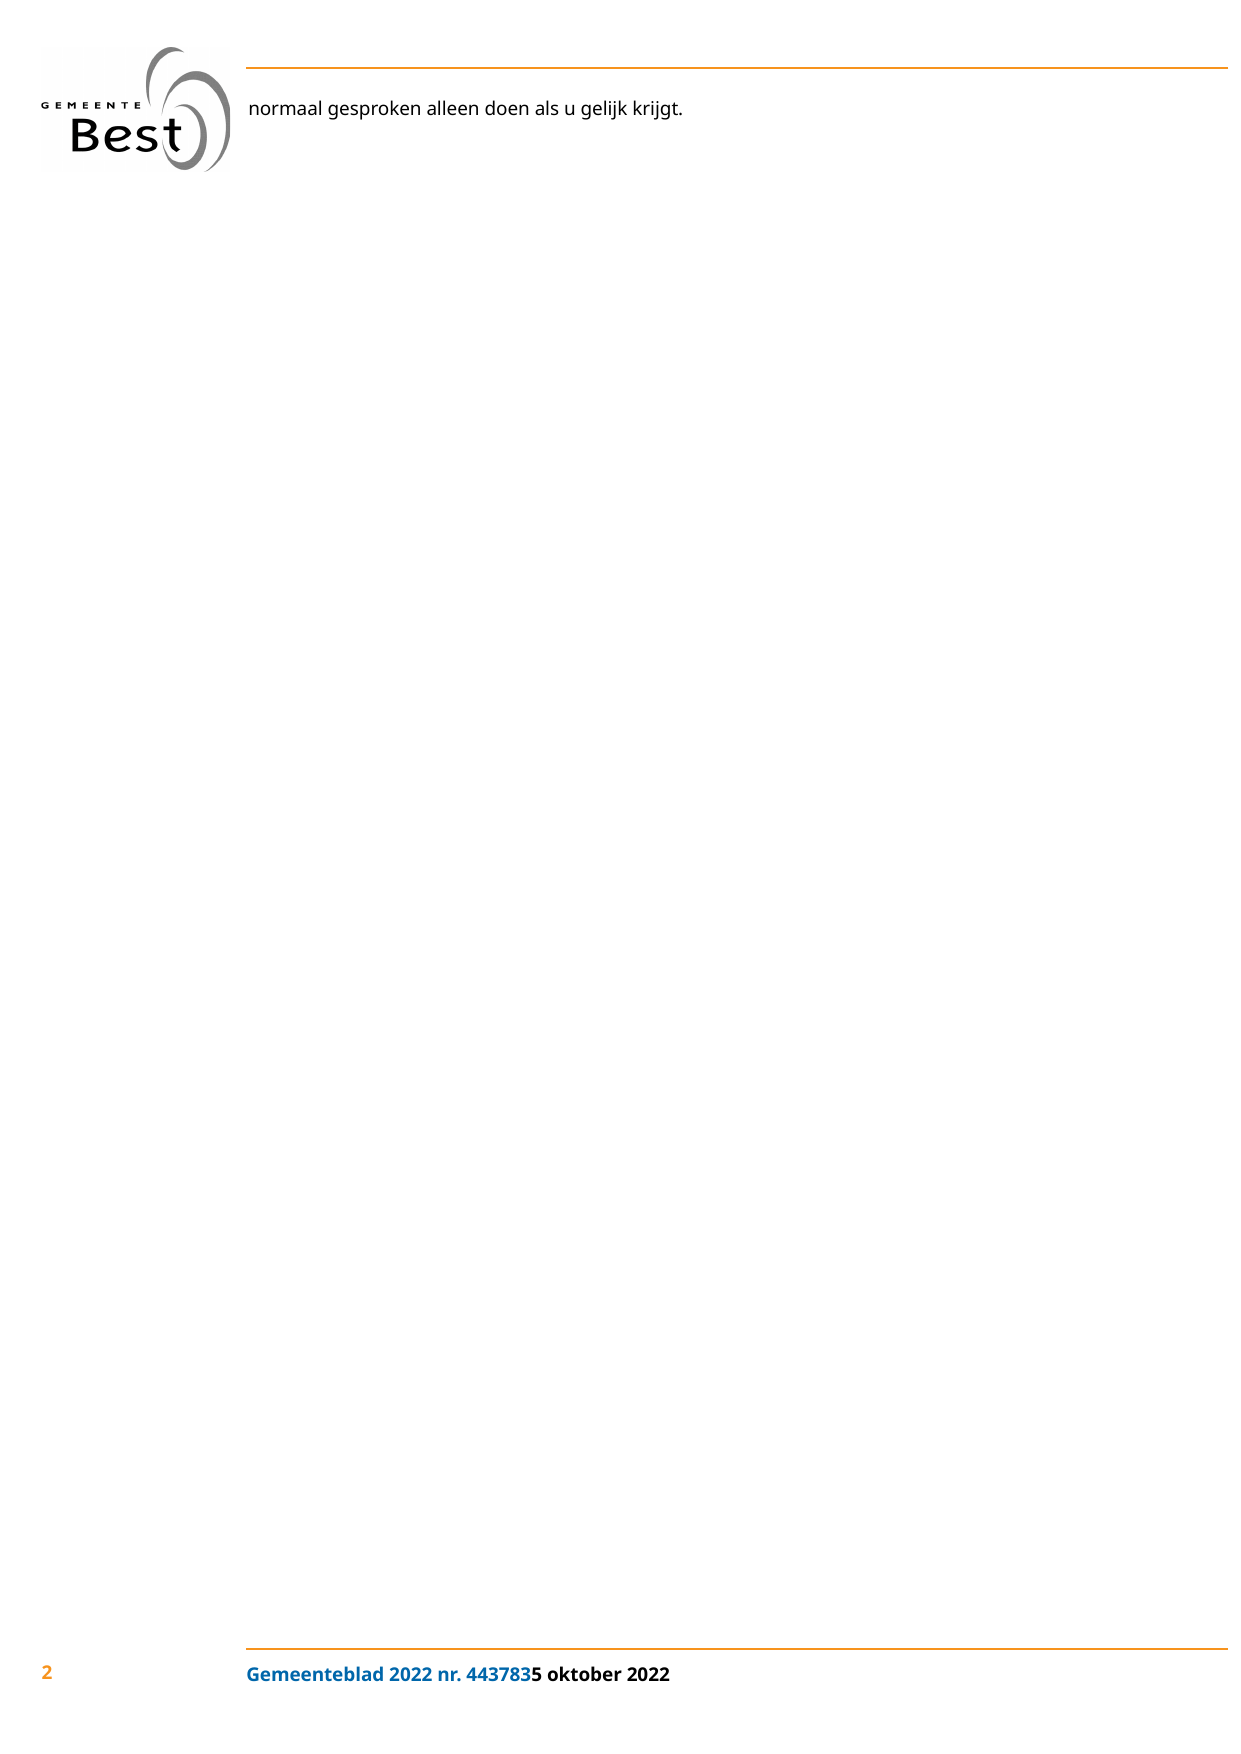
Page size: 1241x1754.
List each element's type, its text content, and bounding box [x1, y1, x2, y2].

picture [41, 47, 231, 172]
text normaal gesproken alleen doen als u gelijk krijgt. [248, 95, 1152, 121]
